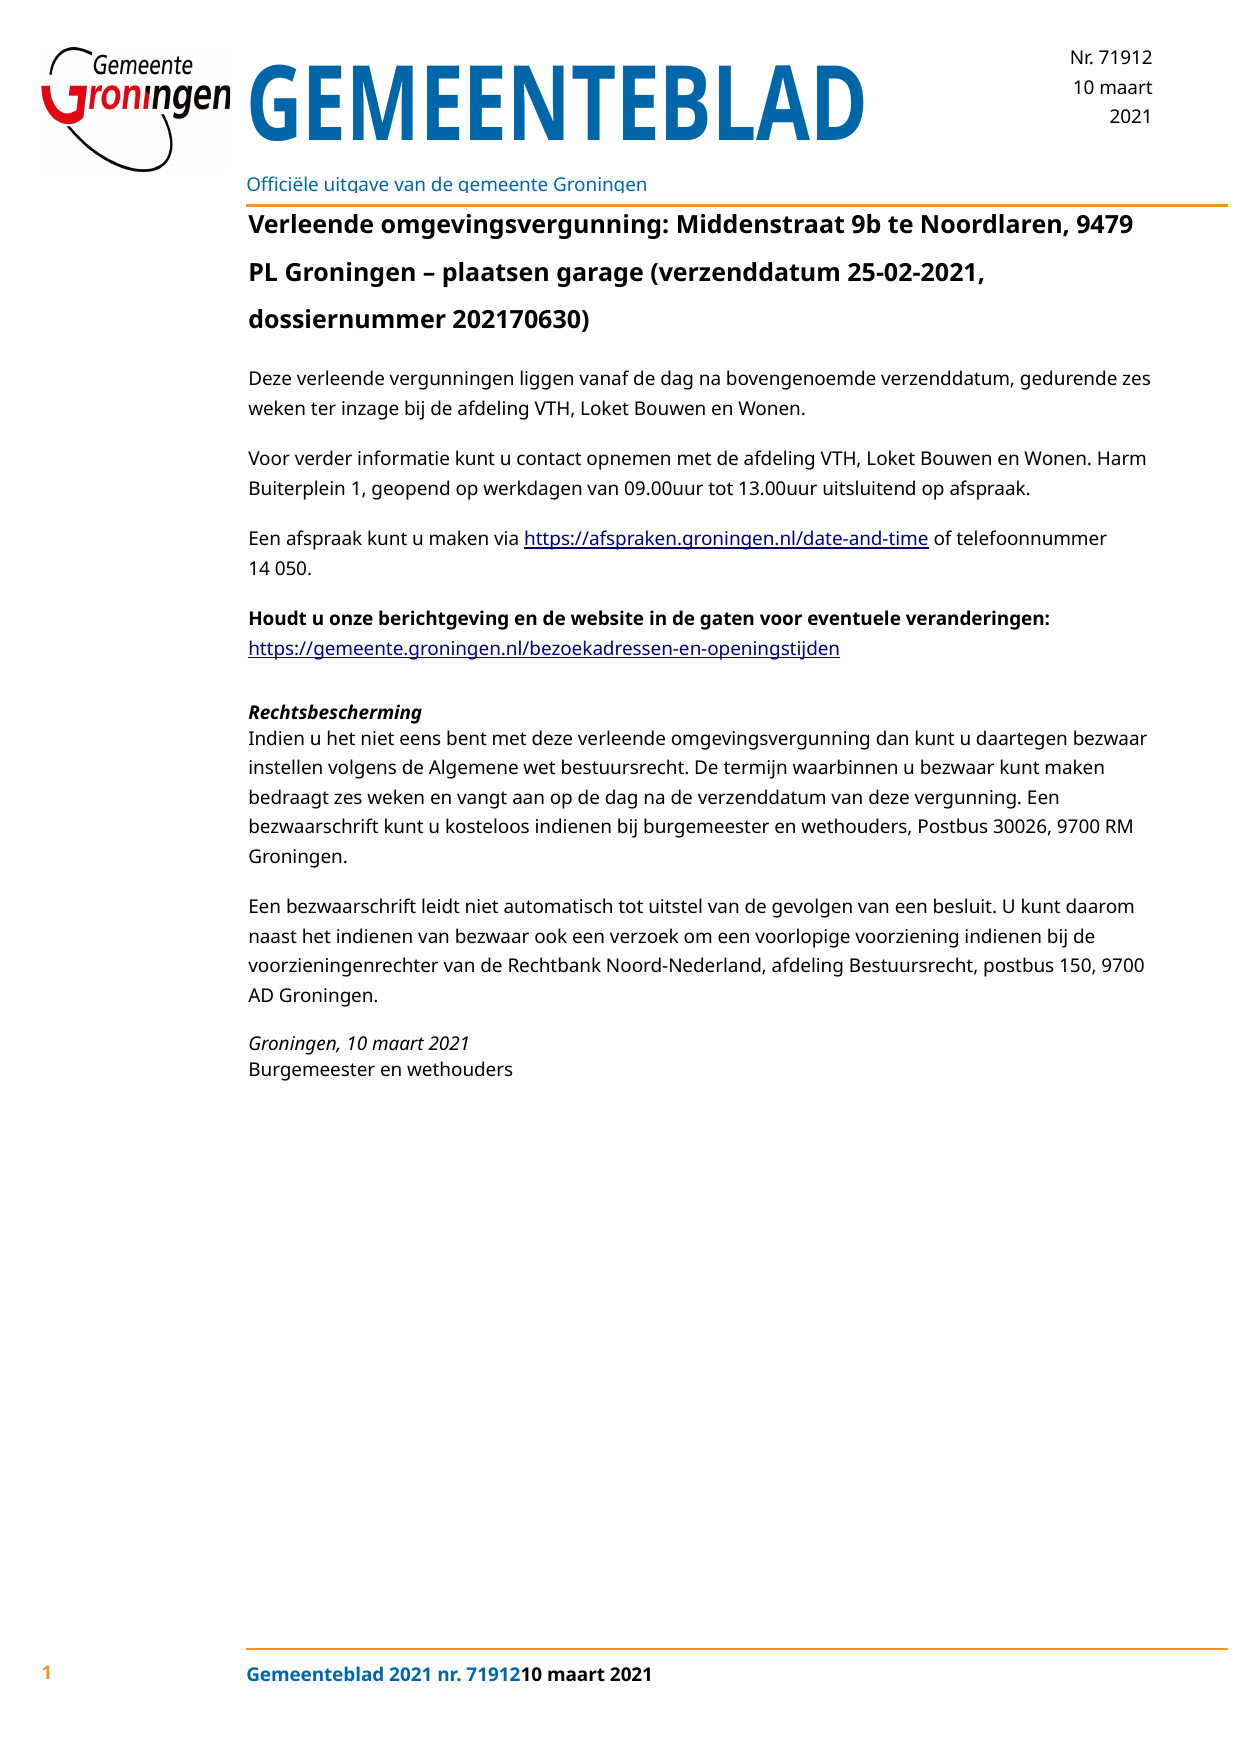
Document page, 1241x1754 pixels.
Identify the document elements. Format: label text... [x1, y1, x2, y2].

text Deze verleende vergunningen liggen vanaf de dag na bovengenoemde verzenddatum, gedurende zes weken ter inzage bij de afdeling VTH, Loket Bouwen en Wonen. [248, 366, 1152, 421]
text Een bezwaarschrift leidt niet automatisch tot uitstel van de gevolgen van een besluit. U kunt daarom naast het indienen van bezwaar ook een verzoek om een voorlopige voorziening indienen bij de voorzieningenrechter van de Rechtbank Noord-Nederland, afdeling Bestuursrecht, postbus 150, 9700 AD Groningen. [248, 893, 1152, 1008]
text Een afspraak kunt u maken via https://afspraken.groningen.nl/date-and-time of telefoonnummer 14 050. [248, 526, 1152, 581]
text Burgemeester en wethouders [248, 1056, 1152, 1082]
text Indien u het niet eens bent met deze verleende omgevingsvergunning dan kunt u daartegen bezwaar instellen volgens de Algemene wet bestuursrecht. De termijn waarbinnen u bezwaar kunt maken bedraagt zes weken en vangt aan op de dag na de verzenddatum van deze vergunning. Een bezwaarschrift kunt u kosteloos indienen bij burgemeester en wethouders, Postbus 30026, 9700 RM Groningen. [248, 725, 1152, 869]
picture [41, 47, 231, 172]
text Verleende omgevingsvergunning: Middenstraat 9b te Noordlaren, 9479 PL Groningen – plaatsen garage (verzenddatum 25-02-2021, dossiernummer 202170630) [248, 207, 1152, 336]
text Houdt u onze berichtgeving en de website in de gaten voor eventuele veranderingen: https://gemeente.groningen.nl/bezoekadressen-en-openingstijden [248, 606, 1152, 661]
text Rechtsbescherming [248, 699, 1152, 725]
text Voor verder informatie kunt u contact opnemen met de afdeling VTH, Loket Bouwen en Wonen. Harm Buiterplein 1, geopend op werkdagen van 09.00uur tot 13.00uur uitsluitend op afspraak. [248, 446, 1152, 501]
text Groningen, 10 maart 2021 [248, 1030, 1152, 1056]
